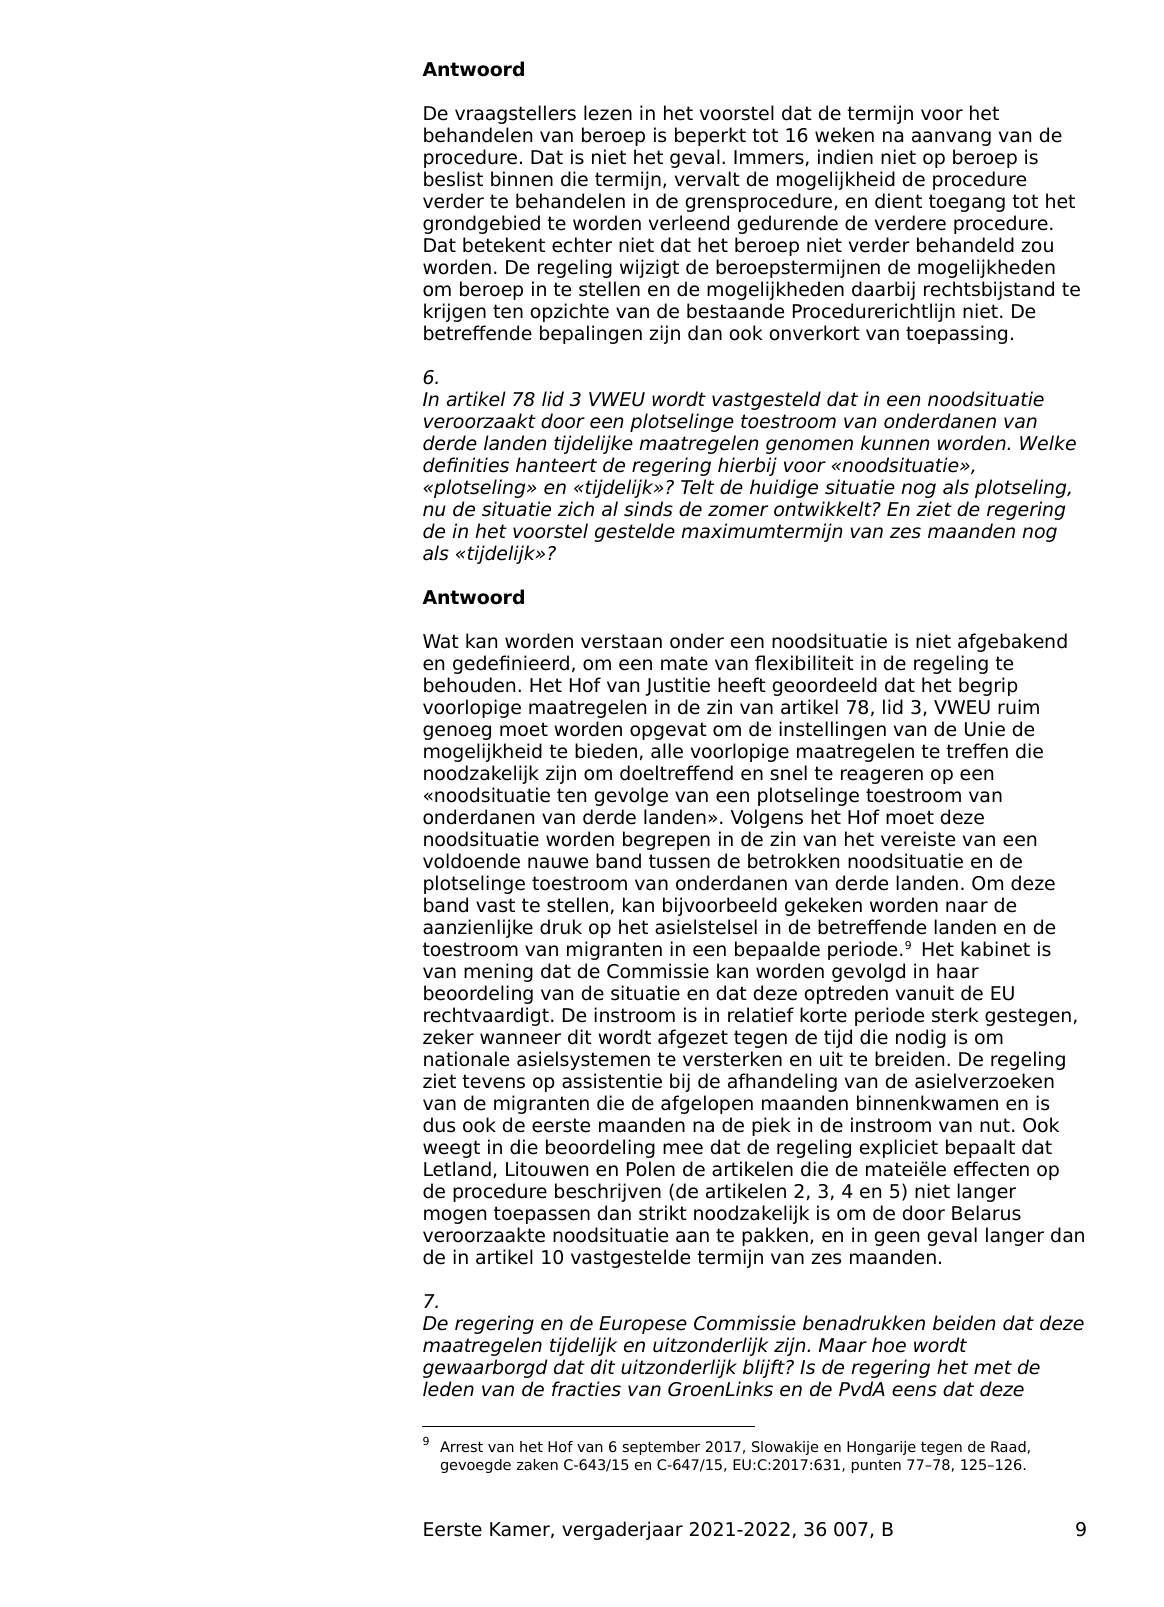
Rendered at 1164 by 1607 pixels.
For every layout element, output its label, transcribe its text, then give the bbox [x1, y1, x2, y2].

subtitle Antwoord [422, 587, 1087, 609]
text 6. [422, 367, 1087, 389]
text De regering en de Europese Commissie benadrukken beiden dat deze maatregelen tijdelijk en uitzonderlijk zijn. Maar hoe wordt gewaarborgd dat dit uitzonderlijk blijft? Is de regering het met de leden van de fracties van GroenLinks en de PvdA eens dat deze [422, 1313, 1087, 1401]
text In artikel 78 lid 3 VWEU wordt vastgesteld dat in een noodsituatie veroorzaakt door een plotselinge toestroom van onderdanen van derde landen tijdelijke maatregelen genomen kunnen worden. Welke definities hanteert de regering hierbij voor «noodsituatie», «plotseling» en «tijdelijk»? Telt de huidige situatie nog als plotseling, nu de situatie zich al sinds de zomer ontwikkelt? En ziet de regering de in het voorstel gestelde maximumtermijn van zes maanden nog als «tijdelijk»? [422, 389, 1087, 565]
text Wat kan worden verstaan onder een noodsituatie is niet afgebakend en gedefinieerd, om een mate van flexibiliteit in de regeling te behouden. Het Hof van Justitie heeft geoordeeld dat het begrip voorlopige maatregelen in de zin van artikel 78, lid 3, VWEU ruim genoeg moet worden opgevat om de instellingen van de Unie de mogelijkheid te bieden, alle voorlopige maatregelen te treffen die noodzakelijk zijn om doeltreffend en snel te reageren op een «noodsituatie ten gevolge van een plotselinge toestroom van onderdanen van derde landen». Volgens het Hof moet deze noodsituatie worden begrepen in de zin van het vereiste van een voldoende nauwe band tussen de betrokken noodsituatie en de plotselinge toestroom van onderdanen van derde landen. Om deze band vast te stellen, kan bijvoorbeeld gekeken worden naar de aanzienlijke druk op het asielstelsel in de betreffende landen en de toestroom van migranten in een bepaalde periode. Het kabinet is van mening dat de Commissie kan worden gevolgd in haar beoordeling van de situatie en dat deze optreden vanuit de EU rechtvaardigt. De instroom is in relatief korte periode sterk gestegen, zeker wanneer dit wordt afgezet tegen de tijd die nodig is om nationale asielsystemen te versterken en uit te breiden. De regeling ziet tevens op assistentie bij de afhandeling van de asielverzoeken van de migranten die de afgelopen maanden binnenkwamen en is dus ook de eerste maanden na de piek in de instroom van nut. Ook weegt in die beoordeling mee dat de regeling expliciet bepaalt dat Letland, Litouwen en Polen de artikelen die de mateiële effecten op de procedure beschrijven (de artikelen 2, 3, 4 en 5) niet langer mogen toepassen dan strikt noodzakelijk is om de door Belarus veroorzaakte noodsituatie aan te pakken, en in geen geval langer dan de in artikel 10 vastgestelde termijn van zes maanden. [422, 631, 1087, 1269]
text 7. [422, 1291, 1087, 1313]
subtitle Antwoord [422, 59, 1087, 81]
text Arrest van het Hof van 6 september 2017, Slowakije en Hongarije tegen de Raad, gevoegde zaken C-643/15 en C-647/15, EU:C:2017:631, punten 77–78, 125–126. [422, 1435, 1087, 1474]
text De vraagstellers lezen in het voorstel dat de termijn voor het behandelen van beroep is beperkt tot 16 weken na aanvang van de procedure. Dat is niet het geval. Immers, indien niet op beroep is beslist binnen die termijn, vervalt de mogelijkheid de procedure verder te behandelen in de grensprocedure, en dient toegang tot het grondgebied te worden verleend gedurende de verdere procedure. Dat betekent echter niet dat het beroep niet verder behandeld zou worden. De regeling wijzigt de beroepstermijnen de mogelijkheden om beroep in te stellen en de mogelijkheden daarbij rechtsbijstand te krijgen ten opzichte van de bestaande Procedurerichtlijn niet. De betreffende bepalingen zijn dan ook onverkort van toepassing. [422, 103, 1087, 345]
